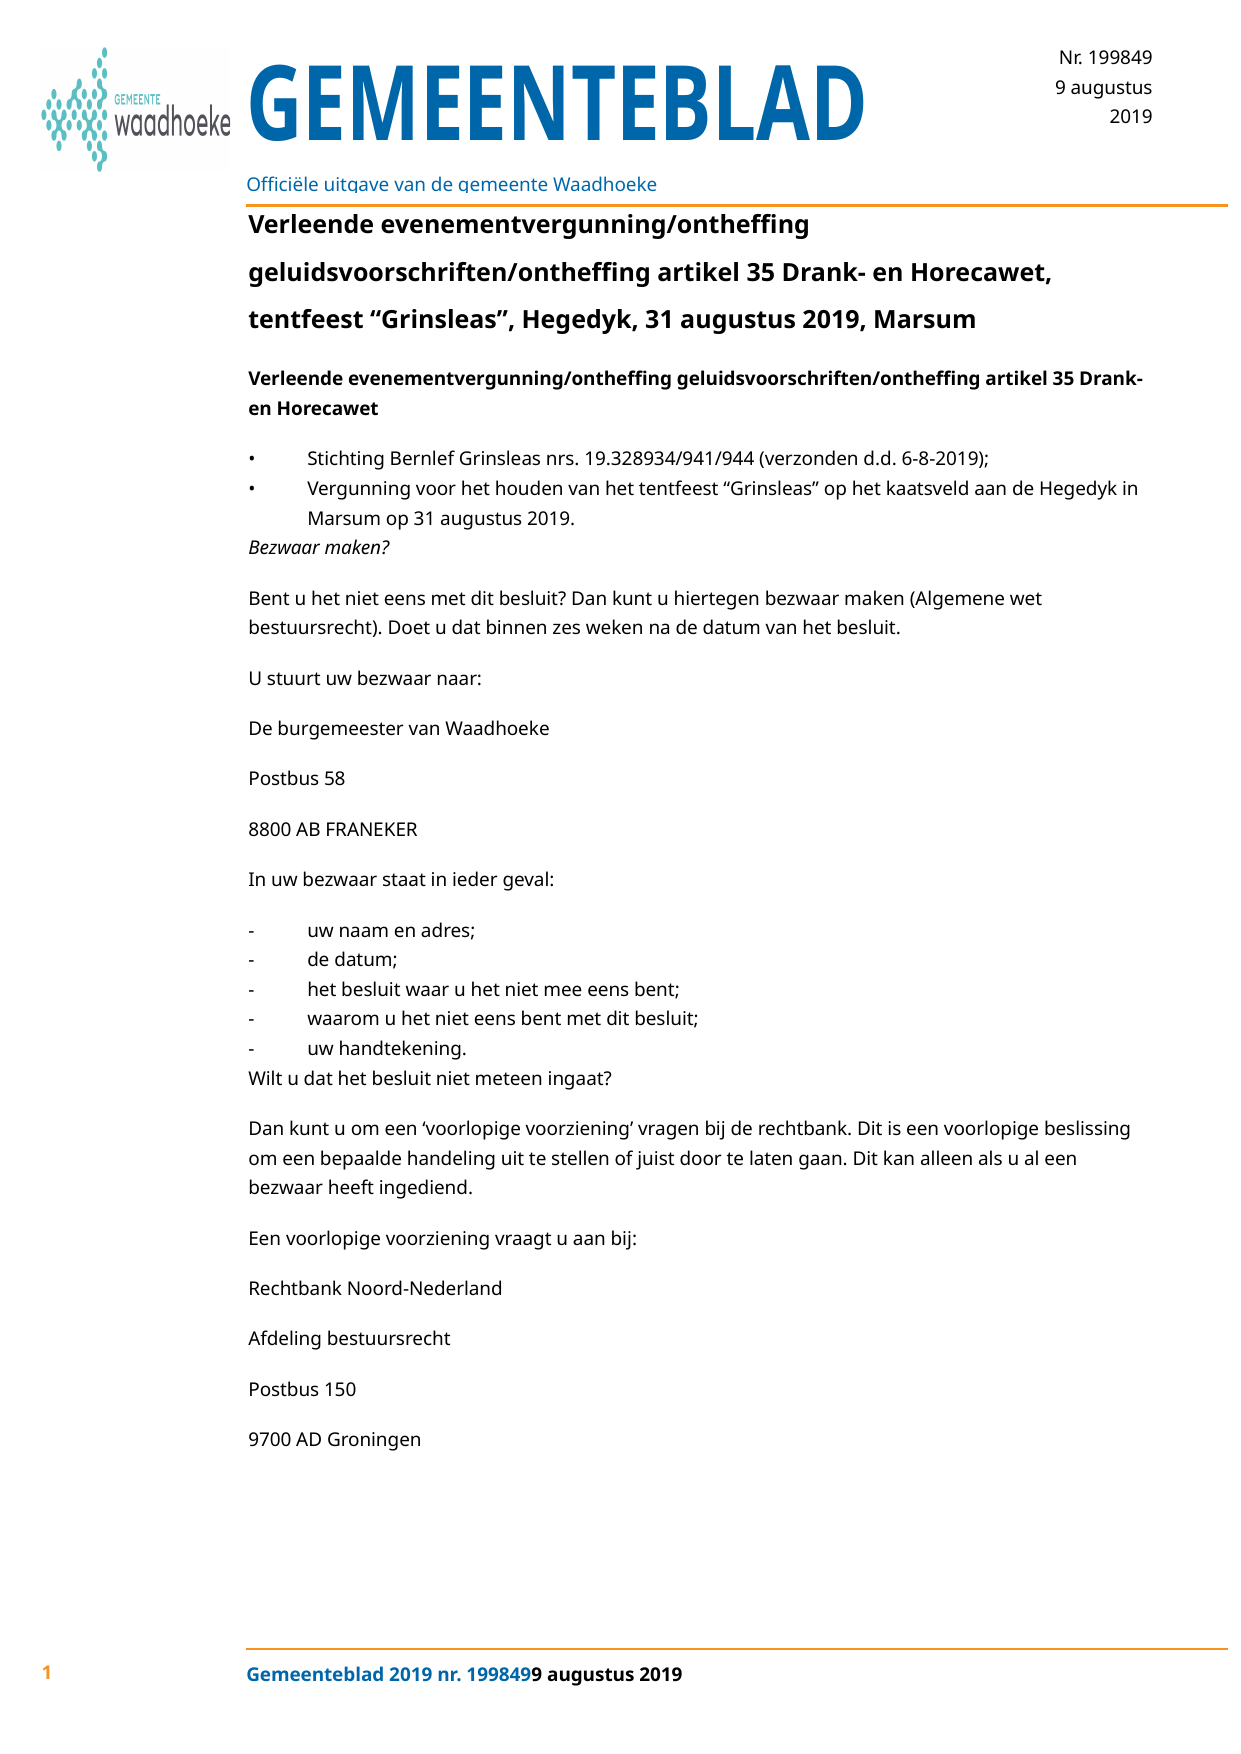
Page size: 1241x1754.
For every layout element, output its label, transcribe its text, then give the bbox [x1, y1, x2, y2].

text Dan kunt u om een ‘voorlopige voorziening’ vragen bij de rechtbank. Dit is een voorlopige beslissing om een bepaalde handeling uit te stellen of juist door te laten gaan. Dit kan alleen als u al een bezwaar heeft ingediend. [248, 1115, 1152, 1200]
text Verleende evenementvergunning/ontheffing geluidsvoorschriften/ontheffing artikel 35 Drank- en Horecawet, tentfeest “Grinsleas”, Hegedyk, 31 augustus 2019, Marsum [248, 207, 1152, 336]
picture [41, 47, 231, 172]
text Rechtbank Noord-Nederland [248, 1275, 1152, 1301]
list uw naam en adres; [248, 917, 1152, 942]
list Stichting Bernlef Grinsleas nrs. 19.328934/941/944 (verzonden d.d. 6-8-2019); [248, 446, 1152, 471]
list uw handtekening. [248, 1035, 1152, 1061]
text Een voorlopige voorziening vraagt u aan bij: [248, 1225, 1152, 1250]
text Bezwaar maken? [248, 534, 1152, 560]
list de datum; [248, 946, 1152, 972]
text 9700 AD Groningen [248, 1426, 1152, 1452]
text In uw bezwaar staat in ieder geval: [248, 866, 1152, 892]
text Wilt u dat het besluit niet meteen ingaat? [248, 1065, 1152, 1090]
text Verleende evenementvergunning/ontheffing geluidsvoorschriften/ontheffing artikel 35 Drank- en Horecawet [248, 366, 1152, 421]
text Postbus 58 [248, 766, 1152, 791]
text 8800 AB FRANEKER [248, 816, 1152, 842]
text U stuurt uw bezwaar naar: [248, 665, 1152, 690]
text De burgemeester van Waadhoeke [248, 715, 1152, 741]
list waarom u het niet eens bent met dit besluit; [248, 1006, 1152, 1031]
text Bent u het niet eens met dit besluit? Dan kunt u hiertegen bezwaar maken (Algemene wet bestuursrecht). Doet u dat binnen zes weken na de datum van het besluit. [248, 585, 1152, 640]
text Postbus 150 [248, 1376, 1152, 1402]
list Vergunning voor het houden van het tentfeest “Grinsleas” op het kaatsveld aan de Hegedyk in Marsum op 31 augustus 2019. [248, 475, 1152, 530]
list het besluit waar u het niet mee eens bent; [248, 976, 1152, 1002]
text Afdeling bestuursrecht [248, 1326, 1152, 1351]
